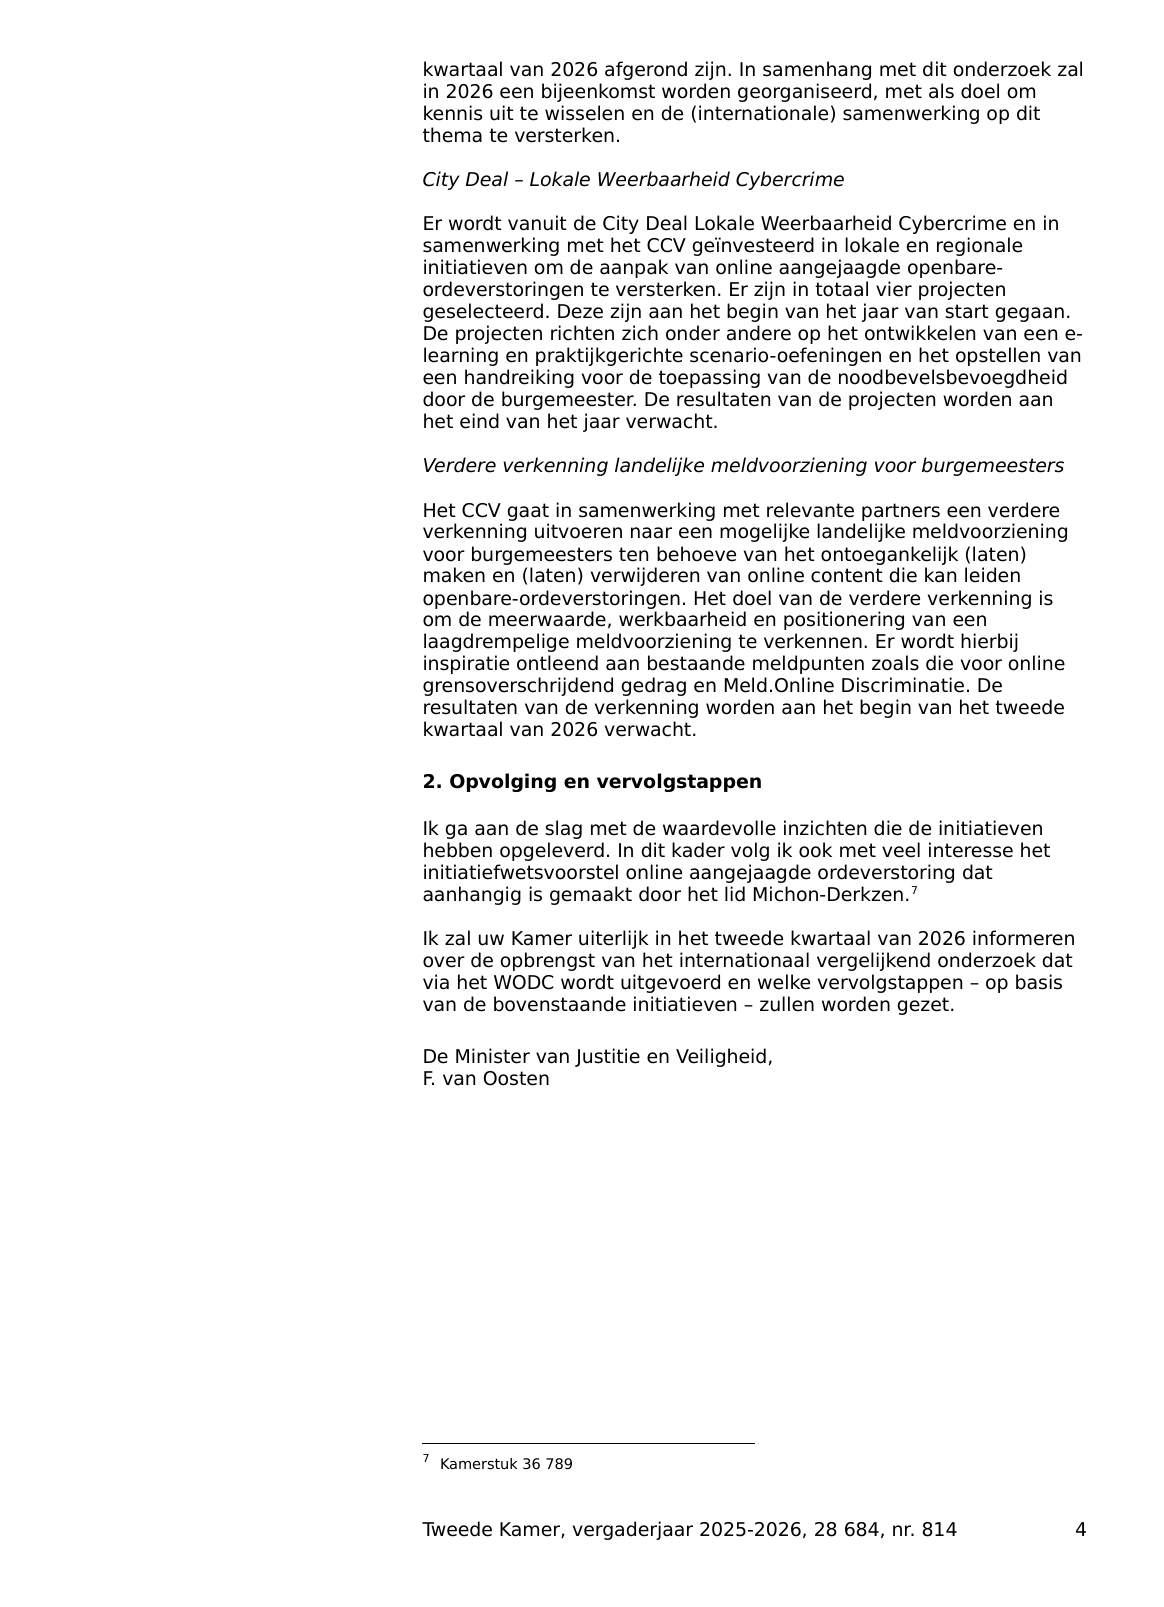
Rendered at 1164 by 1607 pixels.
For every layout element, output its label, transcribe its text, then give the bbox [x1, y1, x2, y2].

text Ik ga aan de slag met de waardevolle inzichten die de initiatieven hebben opgeleverd. In dit kader volg ik ook met veel interesse het initiatiefwetsvoorstel online aangejaagde ordeverstoring dat aanhangig is gemaakt door het lid Michon-Derkzen. [422, 818, 1087, 906]
text Er wordt vanuit de City Deal Lokale Weerbaarheid Cybercrime en in samenwerking met het CCV geïnvesteerd in lokale en regionale initiatieven om de aanpak van online aangejaagde openbare-ordeverstoringen te versterken. Er zijn in totaal vier projecten geselecteerd. Deze zijn aan het begin van het jaar van start gegaan. De projecten richten zich onder andere op het ontwikkelen van een e-learning en praktijkgerichte scenario-oefeningen en het opstellen van een handreiking voor de toepassing van de noodbevelsbevoegdheid door de burgemeester. De resultaten van de projecten worden aan het eind van het jaar verwacht. [422, 213, 1087, 433]
text Kamerstuk 36 789 [422, 1452, 1087, 1474]
text Ik zal uw Kamer uiterlijk in het tweede kwartaal van 2026 informeren over de opbrengst van het internationaal vergelijkend onderzoek dat via het WODC wordt uitgevoerd en welke vervolgstappen – op basis van de bovenstaande initiatieven – zullen worden gezet. [422, 928, 1087, 1016]
text Het CCV gaat in samenwerking met relevante partners een verdere verkenning uitvoeren naar een mogelijke landelijke meldvoorziening voor burgemeesters ten behoeve van het ontoegankelijk (laten) maken en (laten) verwijderen van online content die kan leiden openbare-ordeverstoringen. Het doel van de verdere verkenning is om de meerwaarde, werkbaarheid en positionering van een laagdrempelige meldvoorziening te verkennen. Er wordt hierbij inspiratie ontleend aan bestaande meldpunten zoals die voor online grensoverschrijdend gedrag en Meld.Online Discriminatie. De resultaten van de verkenning worden aan het begin van het tweede kwartaal van 2026 verwacht. [422, 499, 1087, 741]
subtitle 2. Opvolging en vervolgstappen [422, 771, 1087, 793]
text kwartaal van 2026 afgerond zijn. In samenhang met dit onderzoek zal in 2026 een bijeenkomst worden georganiseerd, met als doel om kennis uit te wisselen en de (internationale) samenwerking op dit thema te versterken. [422, 59, 1087, 147]
subtitle City Deal – Lokale Weerbaarheid Cybercrime [422, 169, 1087, 191]
text De Minister van Justitie en Veiligheid, F. van Oosten [422, 1046, 1087, 1090]
subtitle Verdere verkenning landelijke meldvoorziening voor burgemeesters [422, 455, 1087, 477]
